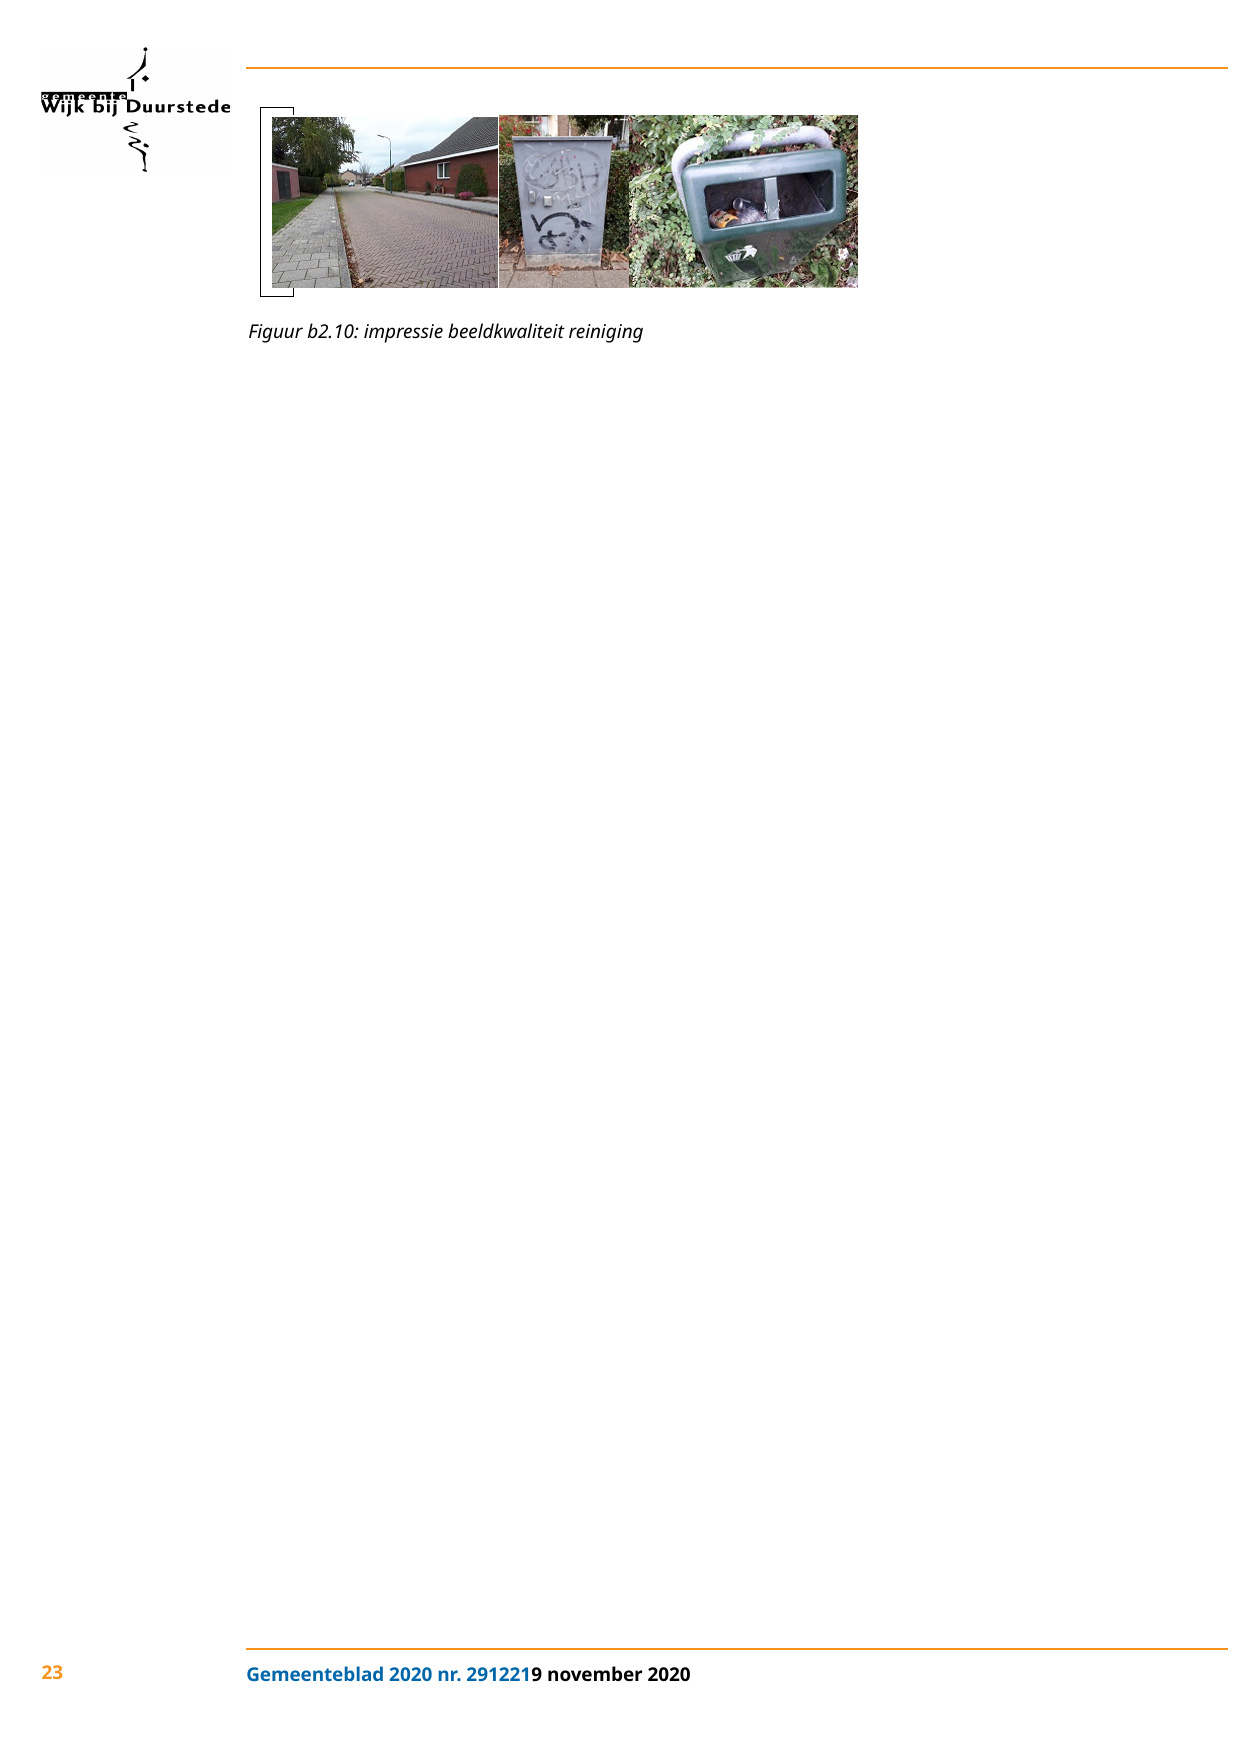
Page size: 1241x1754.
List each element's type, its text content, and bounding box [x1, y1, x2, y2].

picture [268, 115, 860, 288]
text Figuur b2.10: impressie beeldkwaliteit reiniging [248, 318, 1152, 343]
picture [41, 47, 231, 172]
